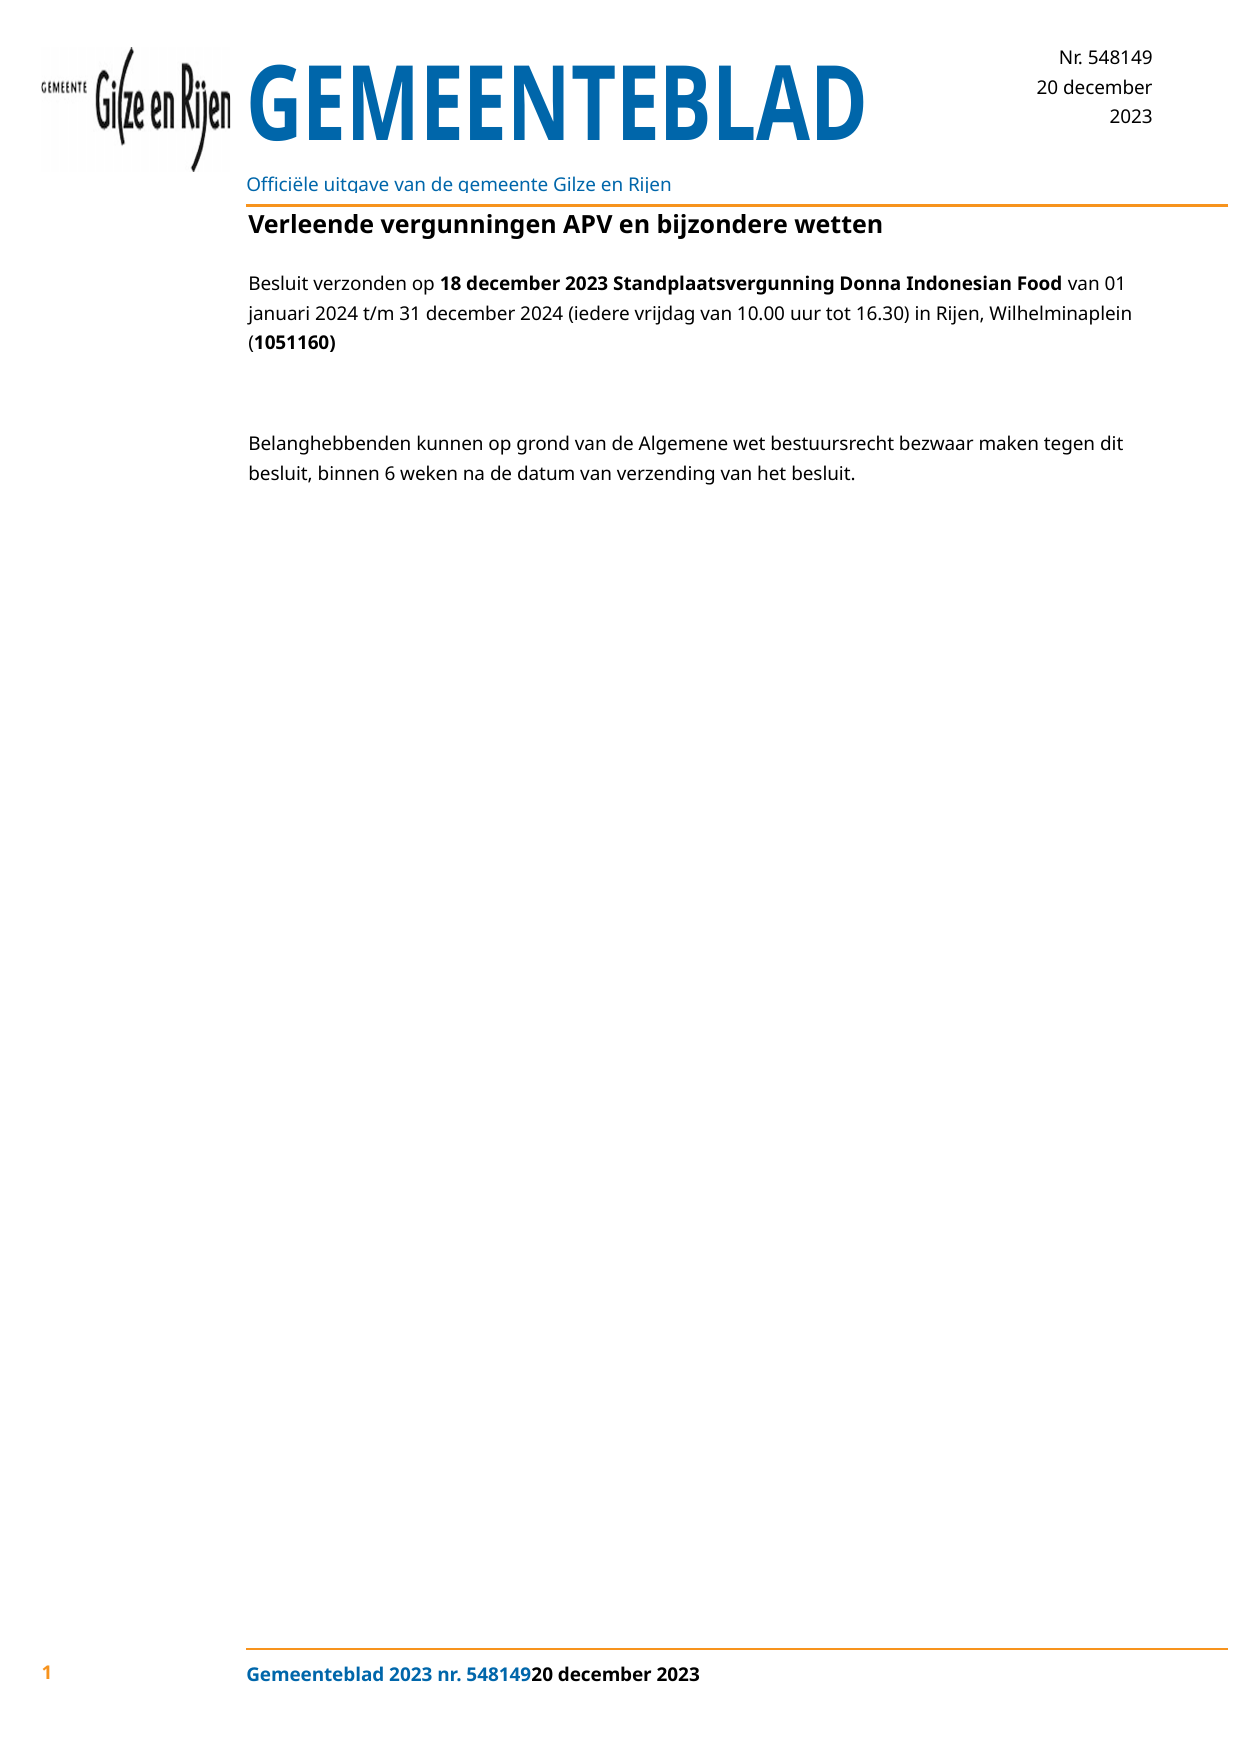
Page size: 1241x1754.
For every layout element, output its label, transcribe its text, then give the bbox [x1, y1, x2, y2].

text Belanghebbenden kunnen op grond van de Algemene wet bestuursrecht bezwaar maken tegen dit besluit, binnen 6 weken na de datum van verzending van het besluit. [248, 430, 1152, 486]
picture [41, 47, 231, 172]
text Besluit verzonden op 18 december 2023 Standplaatsvergunning Donna Indonesian Food van 01 januari 2024 t/m 31 december 2024 (iedere vrijdag van 10.00 uur tot 16.30) in Rijen, Wilhelminaplein (1051160) [248, 270, 1152, 355]
text Verleende vergunningen APV en bijzondere wetten [248, 207, 1152, 241]
